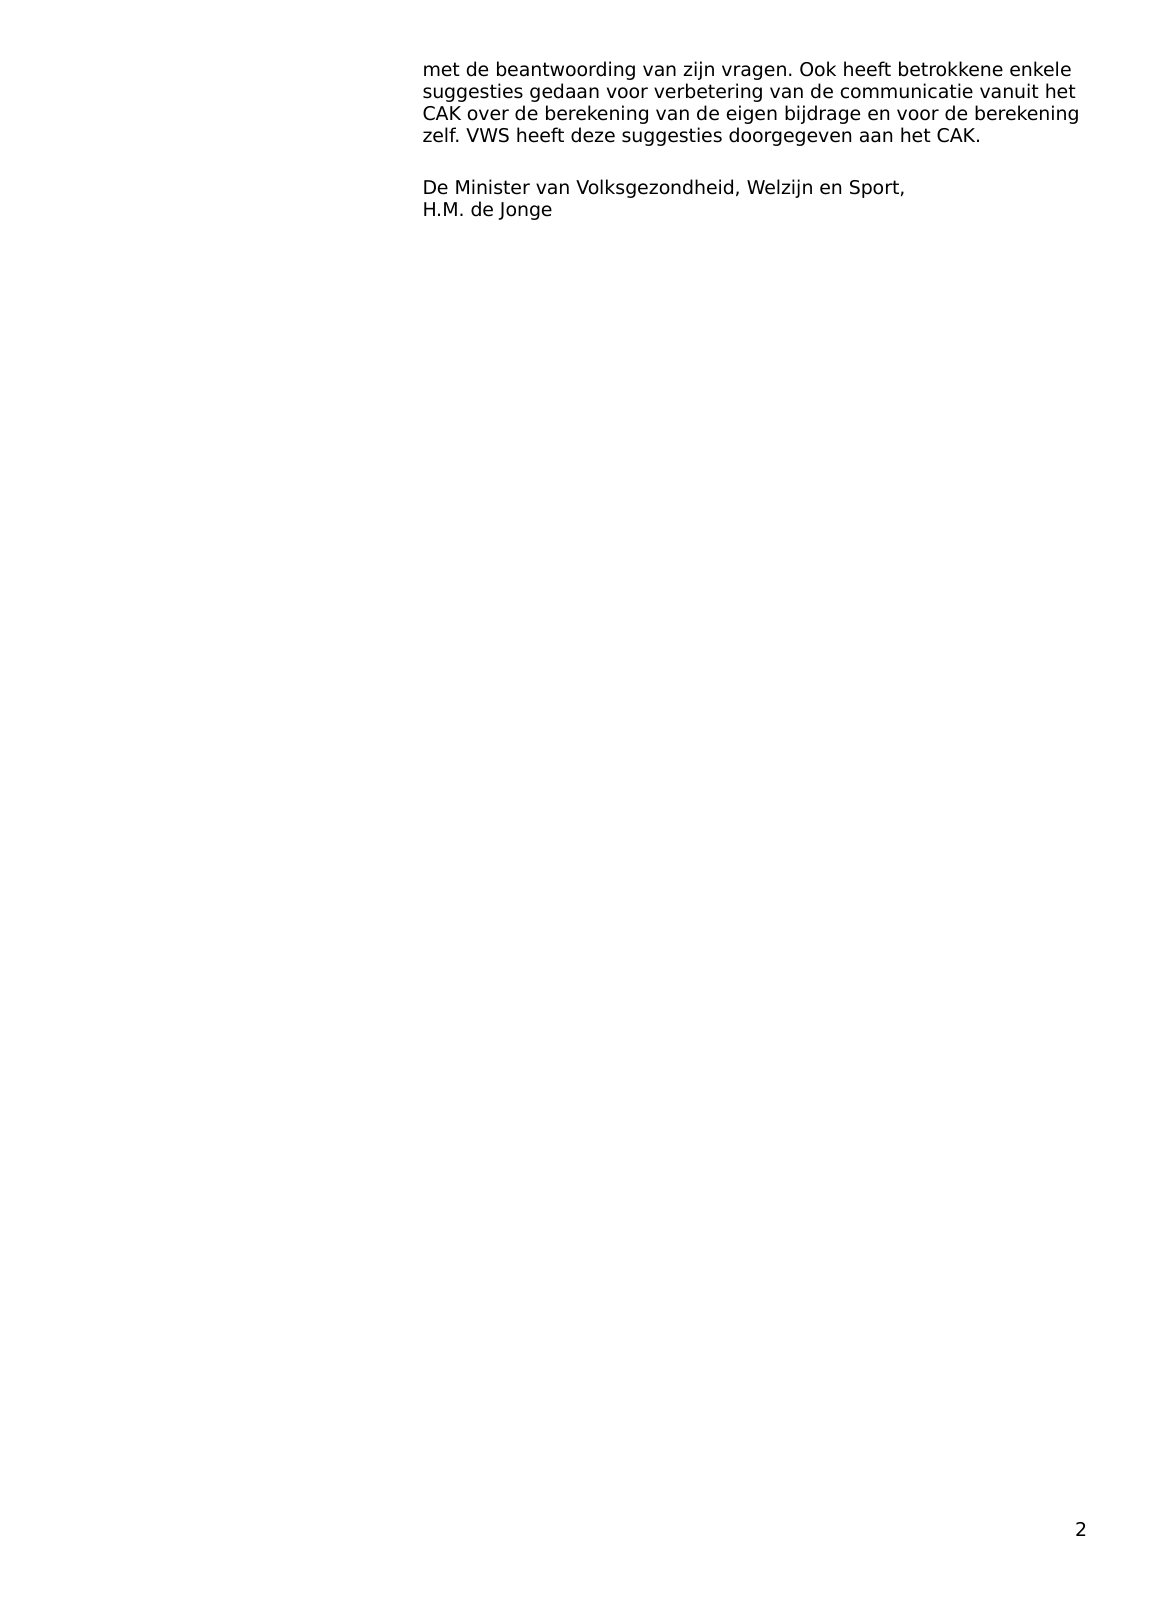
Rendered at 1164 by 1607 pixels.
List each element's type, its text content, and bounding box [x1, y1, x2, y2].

text De Minister van Volksgezondheid, Welzijn en Sport, H.M. de Jonge [422, 177, 1087, 221]
text met de beantwoording van zijn vragen. Ook heeft betrokkene enkele suggesties gedaan voor verbetering van de communicatie vanuit het CAK over de berekening van de eigen bijdrage en voor de berekening zelf. VWS heeft deze suggesties doorgegeven aan het CAK. [422, 59, 1087, 147]
